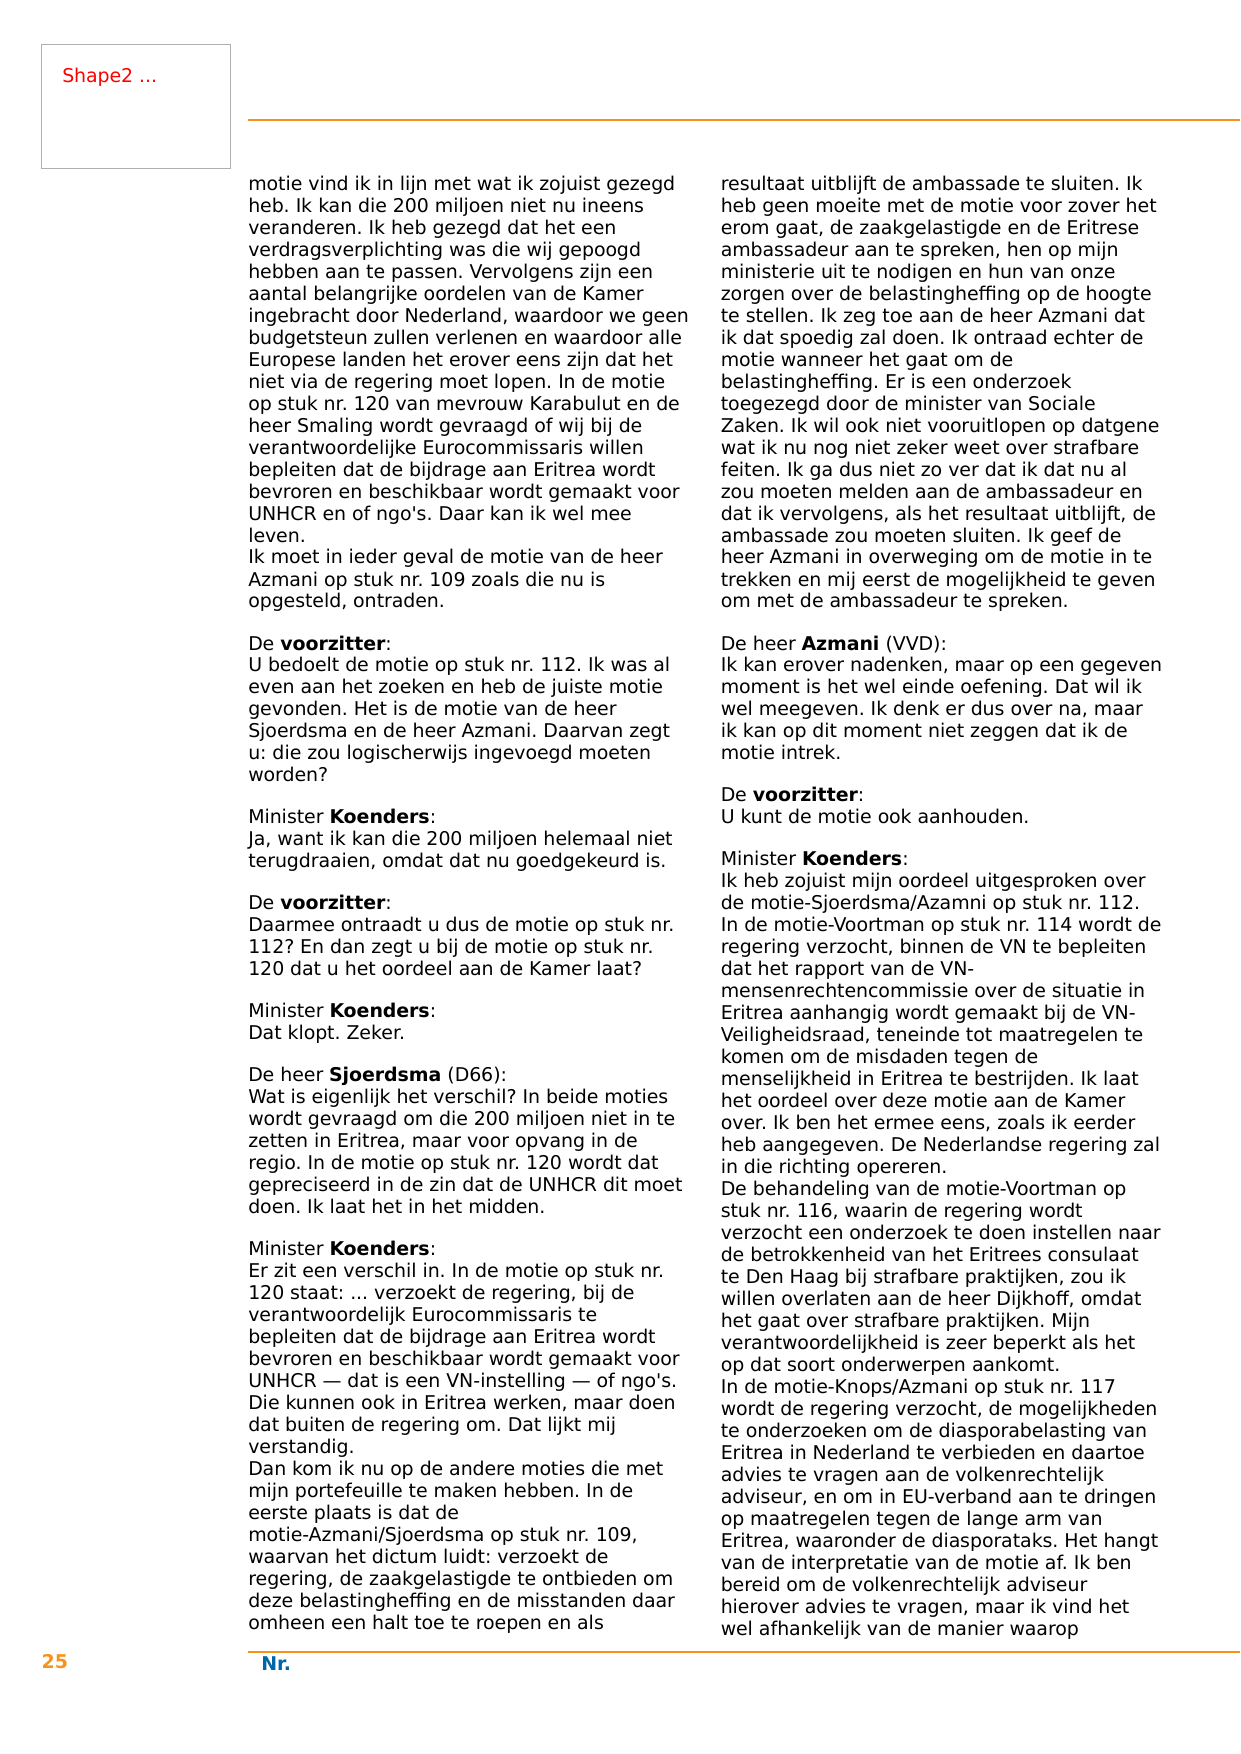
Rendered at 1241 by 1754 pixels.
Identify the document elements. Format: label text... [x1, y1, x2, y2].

text De behandeling van de motie-Voortman op stuk nr. 116, waarin de regering wordt verzocht een onderzoek te doen instellen naar de betrokkenheid van het Eritrees consulaat te Den Haag bij strafbare praktijken, zou ik willen overlaten aan de heer Dijkhoff, omdat het gaat over strafbare praktijken. Mijn verantwoordelijkheid is zeer beperkt als het op dat soort onderwerpen aankomt. [721, 1178, 1163, 1376]
text Ik heb zojuist mijn oordeel uitgesproken over de motie-Sjoerdsma/Azamni op stuk nr. 112. [721, 870, 1163, 914]
text U bedoelt de motie op stuk nr. 112. Ik was al even aan het zoeken en heb de juiste motie gevonden. Het is de motie van de heer Sjoerdsma en de heer Azmani. Daarvan zegt u: die zou logischerwijs ingevoegd moeten worden? [248, 654, 691, 786]
text Daarmee ontraadt u dus de motie op stuk nr. 112? En dan zegt u bij de motie op stuk nr. 120 dat u het oordeel aan de Kamer laat? [248, 914, 691, 980]
text Ja, want ik kan die 200 miljoen helemaal niet terugdraaien, omdat dat nu goedgekeurd is. [248, 828, 691, 872]
text De heer Azmani (VVD): [721, 632, 1163, 654]
text Minister Koenders: [248, 806, 691, 828]
text Er zit een verschil in. In de motie op stuk nr. 120 staat: ... verzoekt de regering, bij de verantwoordelijk Eurocommissaris te bepleiten dat de bijdrage aan Eritrea wordt bevroren en beschikbaar wordt gemaakt voor UNHCR — dat is een VN-instelling — of ngo's. Die kunnen ook in Eritrea werken, maar doen dat buiten de regering om. Dat lijkt mij verstandig. [248, 1260, 691, 1458]
text motie vind ik in lijn met wat ik zojuist gezegd heb. Ik kan die 200 miljoen niet nu ineens veranderen. Ik heb gezegd dat het een verdragsverplichting was die wij gepoogd hebben aan te passen. Vervolgens zijn een aantal belangrijke oordelen van de Kamer ingebracht door Nederland, waardoor we geen budgetsteun zullen verlenen en waardoor alle Europese landen het erover eens zijn dat het niet via de regering moet lopen. In de motie op stuk nr. 120 van mevrouw Karabulut en de heer Smaling wordt gevraagd of wij bij de verantwoordelijke Eurocommissaris willen bepleiten dat de bijdrage aan Eritrea wordt bevroren en beschikbaar wordt gemaakt voor UNHCR en of ngo's. Daar kan ik wel mee leven. [248, 173, 691, 546]
text Ik kan erover nadenken, maar op een gegeven moment is het wel einde oefening. Dat wil ik wel meegeven. Ik denk er dus over na, maar ik kan op dit moment niet zeggen dat ik de motie intrek. [721, 654, 1163, 764]
text De voorzitter: [248, 632, 691, 654]
text De voorzitter: [721, 784, 1163, 806]
text resultaat uitblijft de ambassade te sluiten. Ik heb geen moeite met de motie voor zover het erom gaat, de zaakgelastigde en de Eritrese ambassadeur aan te spreken, hen op mijn ministerie uit te nodigen en hun van onze zorgen over de belastingheffing op de hoogte te stellen. Ik zeg toe aan de heer Azmani dat ik dat spoedig zal doen. Ik ontraad echter de motie wanneer het gaat om de belastingheffing. Er is een onderzoek toegezegd door de minister van Sociale Zaken. Ik wil ook niet vooruitlopen op datgene wat ik nu nog niet zeker weet over strafbare feiten. Ik ga dus niet zo ver dat ik dat nu al zou moeten melden aan de ambassadeur en dat ik vervolgens, als het resultaat uitblijft, de ambassade zou moeten sluiten. Ik geef de heer Azmani in overweging om de motie in te trekken en mij eerst de mogelijkheid te geven om met de ambassadeur te spreken. [721, 173, 1163, 612]
text Dat klopt. Zeker. [248, 1022, 691, 1044]
text U kunt de motie ook aanhouden. [721, 806, 1163, 828]
text Minister Koenders: [248, 1238, 691, 1260]
text De heer Sjoerdsma (D66): [248, 1064, 691, 1086]
text In de motie-Voortman op stuk nr. 114 wordt de regering verzocht, binnen de VN te bepleiten dat het rapport van de VN-mensenrechtencommissie over de situatie in Eritrea aanhangig wordt gemaakt bij de VN-Veiligheidsraad, teneinde tot maatregelen te komen om de misdaden tegen de menselijkheid in Eritrea te bestrijden. Ik laat het oordeel over deze motie aan de Kamer over. Ik ben het ermee eens, zoals ik eerder heb aangegeven. De Nederlandse regering zal in die richting opereren. [721, 914, 1163, 1178]
text In de motie-Knops/Azmani op stuk nr. 117 wordt de regering verzocht, de mogelijkheden te onderzoeken om de diasporabelasting van Eritrea in Nederland te verbieden en daartoe advies te vragen aan de volkenrechtelijk adviseur, en om in EU-verband aan te dringen op maatregelen tegen de lange arm van Eritrea, waaronder de diasporataks. Het hangt van de interpretatie van de motie af. Ik ben bereid om de volkenrechtelijk adviseur hierover advies te vragen, maar ik vind het wel afhankelijk van de manier waarop [721, 1376, 1163, 1639]
text Minister Koenders: [248, 1000, 691, 1022]
text Ik moet in ieder geval de motie van de heer Azmani op stuk nr. 109 zoals die nu is opgesteld, ontraden. [248, 546, 691, 612]
text Wat is eigenlijk het verschil? In beide moties wordt gevraagd om die 200 miljoen niet in te zetten in Eritrea, maar voor opvang in de regio. In de motie op stuk nr. 120 wordt dat gepreciseerd in de zin dat de UNHCR dit moet doen. Ik laat het in het midden. [248, 1086, 691, 1218]
text De voorzitter: [248, 892, 691, 914]
text Minister Koenders: [721, 848, 1163, 870]
text Dan kom ik nu op de andere moties die met mijn portefeuille te maken hebben. In de eerste plaats is dat de motie-Azmani/Sjoerdsma op stuk nr. 109, waarvan het dictum luidt: verzoekt de regering, de zaakgelastigde te ontbieden om deze belastingheffing en de misstanden daar omheen een halt toe te roepen en als [248, 1458, 691, 1633]
